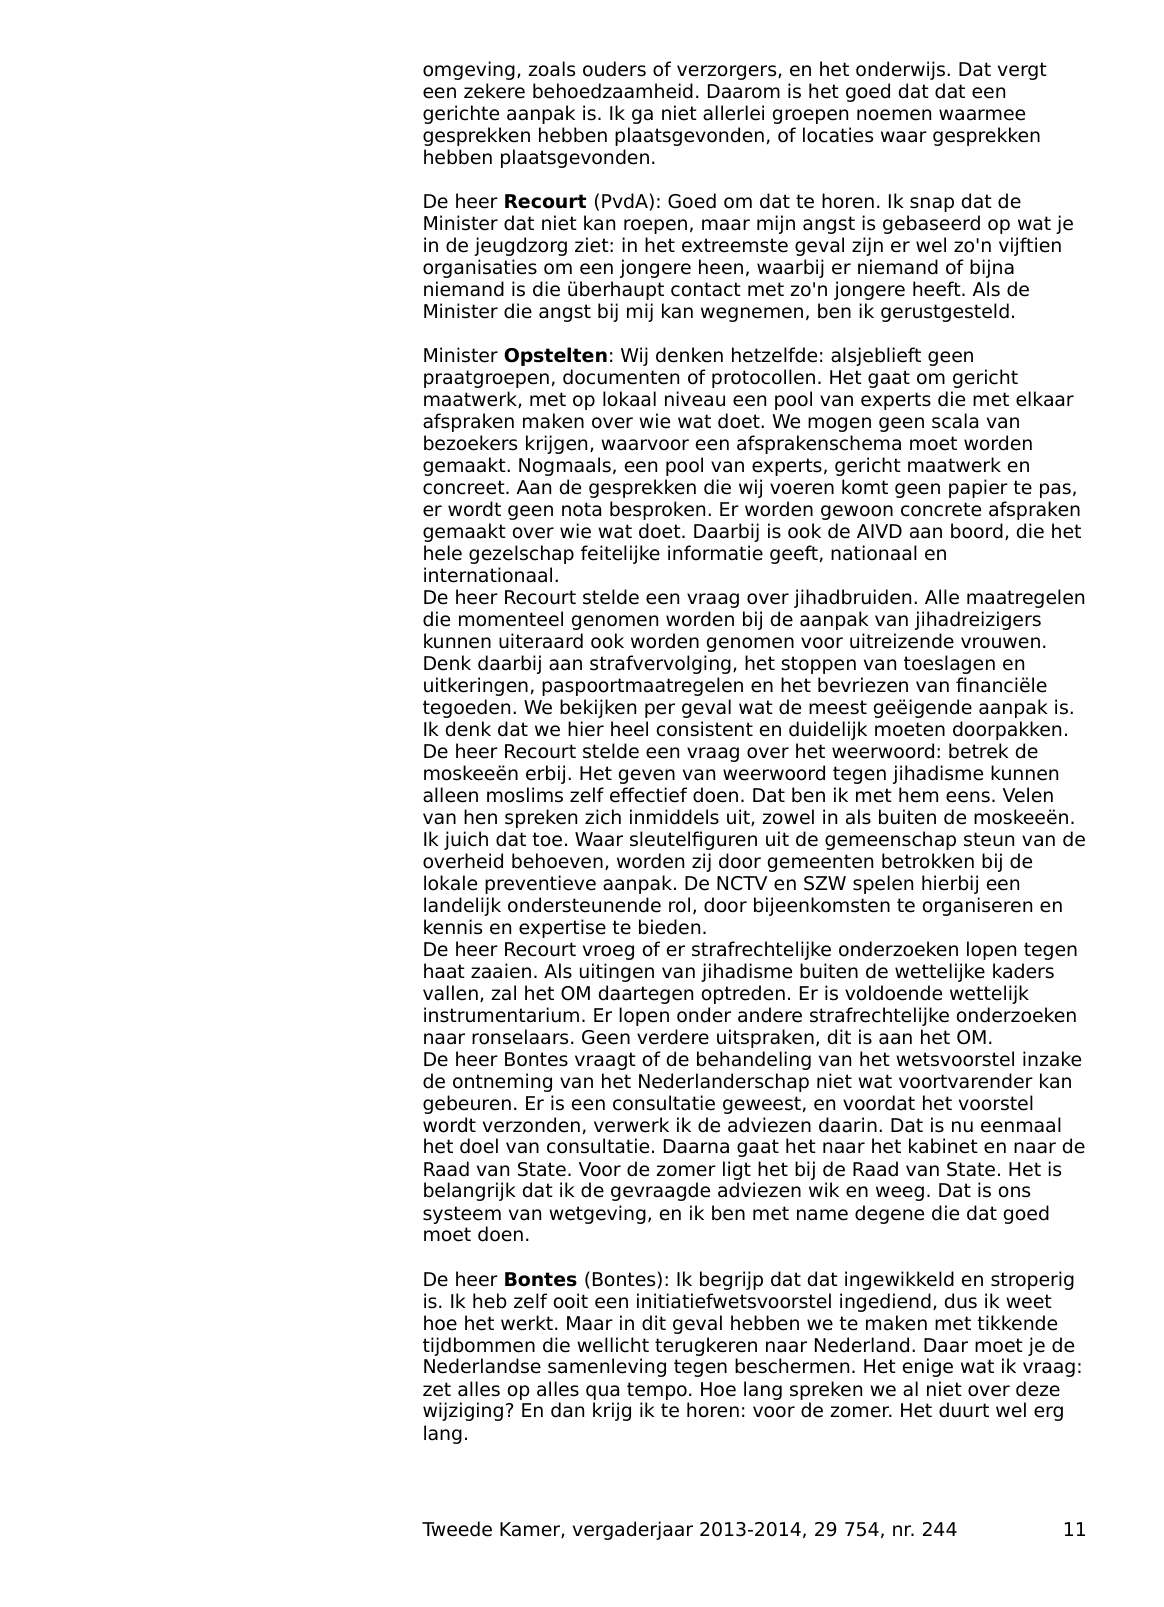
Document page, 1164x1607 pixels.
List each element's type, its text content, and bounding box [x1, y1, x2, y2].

text De heer Recourt (PvdA): Goed om dat te horen. Ik snap dat de Minister dat niet kan roepen, maar mijn angst is gebaseerd op wat je in de jeugdzorg ziet: in het extreemste geval zijn er wel zo'n vijftien organisaties om een jongere heen, waarbij er niemand of bijna niemand is die überhaupt contact met zo'n jongere heeft. Als de Minister die angst bij mij kan wegnemen, ben ik gerustgesteld. [422, 191, 1087, 323]
text De heer Recourt vroeg of er strafrechtelijke onderzoeken lopen tegen haat zaaien. Als uitingen van jihadisme buiten de wettelijke kaders vallen, zal het OM daartegen optreden. Er is voldoende wettelijk instrumentarium. Er lopen onder andere strafrechtelijke onderzoeken naar ronselaars. Geen verdere uitspraken, dit is aan het OM. [422, 939, 1087, 1048]
text omgeving, zoals ouders of verzorgers, en het onderwijs. Dat vergt een zekere behoedzaamheid. Daarom is het goed dat dat een gerichte aanpak is. Ik ga niet allerlei groepen noemen waarmee gesprekken hebben plaatsgevonden, of locaties waar gesprekken hebben plaatsgevonden. [422, 59, 1087, 169]
text De heer Recourt stelde een vraag over het weerwoord: betrek de moskeeën erbij. Het geven van weerwoord tegen jihadisme kunnen alleen moslims zelf effectief doen. Dat ben ik met hem eens. Velen van hen spreken zich inmiddels uit, zowel in als buiten de moskeeën. Ik juich dat toe. Waar sleutelfiguren uit de gemeenschap steun van de overheid behoeven, worden zij door gemeenten betrokken bij de lokale preventieve aanpak. De NCTV en SZW spelen hierbij een landelijk ondersteunende rol, door bijeenkomsten te organiseren en kennis en expertise te bieden. [422, 741, 1087, 939]
text De heer Bontes (Bontes): Ik begrijp dat dat ingewikkeld en stroperig is. Ik heb zelf ooit een initiatiefwetsvoorstel ingediend, dus ik weet hoe het werkt. Maar in dit geval hebben we te maken met tikkende tijdbommen die wellicht terugkeren naar Nederland. Daar moet je de Nederlandse samenleving tegen beschermen. Het enige wat ik vraag: zet alles op alles qua tempo. Hoe lang spreken we al niet over deze wijziging? En dan krijg ik te horen: voor de zomer. Het duurt wel erg lang. [422, 1268, 1087, 1444]
text Minister Opstelten: Wij denken hetzelfde: alsjeblieft geen praatgroepen, documenten of protocollen. Het gaat om gericht maatwerk, met op lokaal niveau een pool van experts die met elkaar afspraken maken over wie wat doet. We mogen geen scala van bezoekers krijgen, waarvoor een afsprakenschema moet worden gemaakt. Nogmaals, een pool van experts, gericht maatwerk en concreet. Aan de gesprekken die wij voeren komt geen papier te pas, er wordt geen nota besproken. Er worden gewoon concrete afspraken gemaakt over wie wat doet. Daarbij is ook de AIVD aan boord, die het hele gezelschap feitelijke informatie geeft, nationaal en internationaal. [422, 345, 1087, 587]
text De heer Recourt stelde een vraag over jihadbruiden. Alle maatregelen die momenteel genomen worden bij de aanpak van jihadreizigers kunnen uiteraard ook worden genomen voor uitreizende vrouwen. Denk daarbij aan strafvervolging, het stoppen van toeslagen en uitkeringen, paspoortmaatregelen en het bevriezen van financiële tegoeden. We bekijken per geval wat de meest geëigende aanpak is. Ik denk dat we hier heel consistent en duidelijk moeten doorpakken. [422, 587, 1087, 741]
text De heer Bontes vraagt of de behandeling van het wetsvoorstel inzake de ontneming van het Nederlanderschap niet wat voortvarender kan gebeuren. Er is een consultatie geweest, en voordat het voorstel wordt verzonden, verwerk ik de adviezen daarin. Dat is nu eenmaal het doel van consultatie. Daarna gaat het naar het kabinet en naar de Raad van State. Voor de zomer ligt het bij de Raad van State. Het is belangrijk dat ik de gevraagde adviezen wik en weeg. Dat is ons systeem van wetgeving, en ik ben met name degene die dat goed moet doen. [422, 1048, 1087, 1246]
